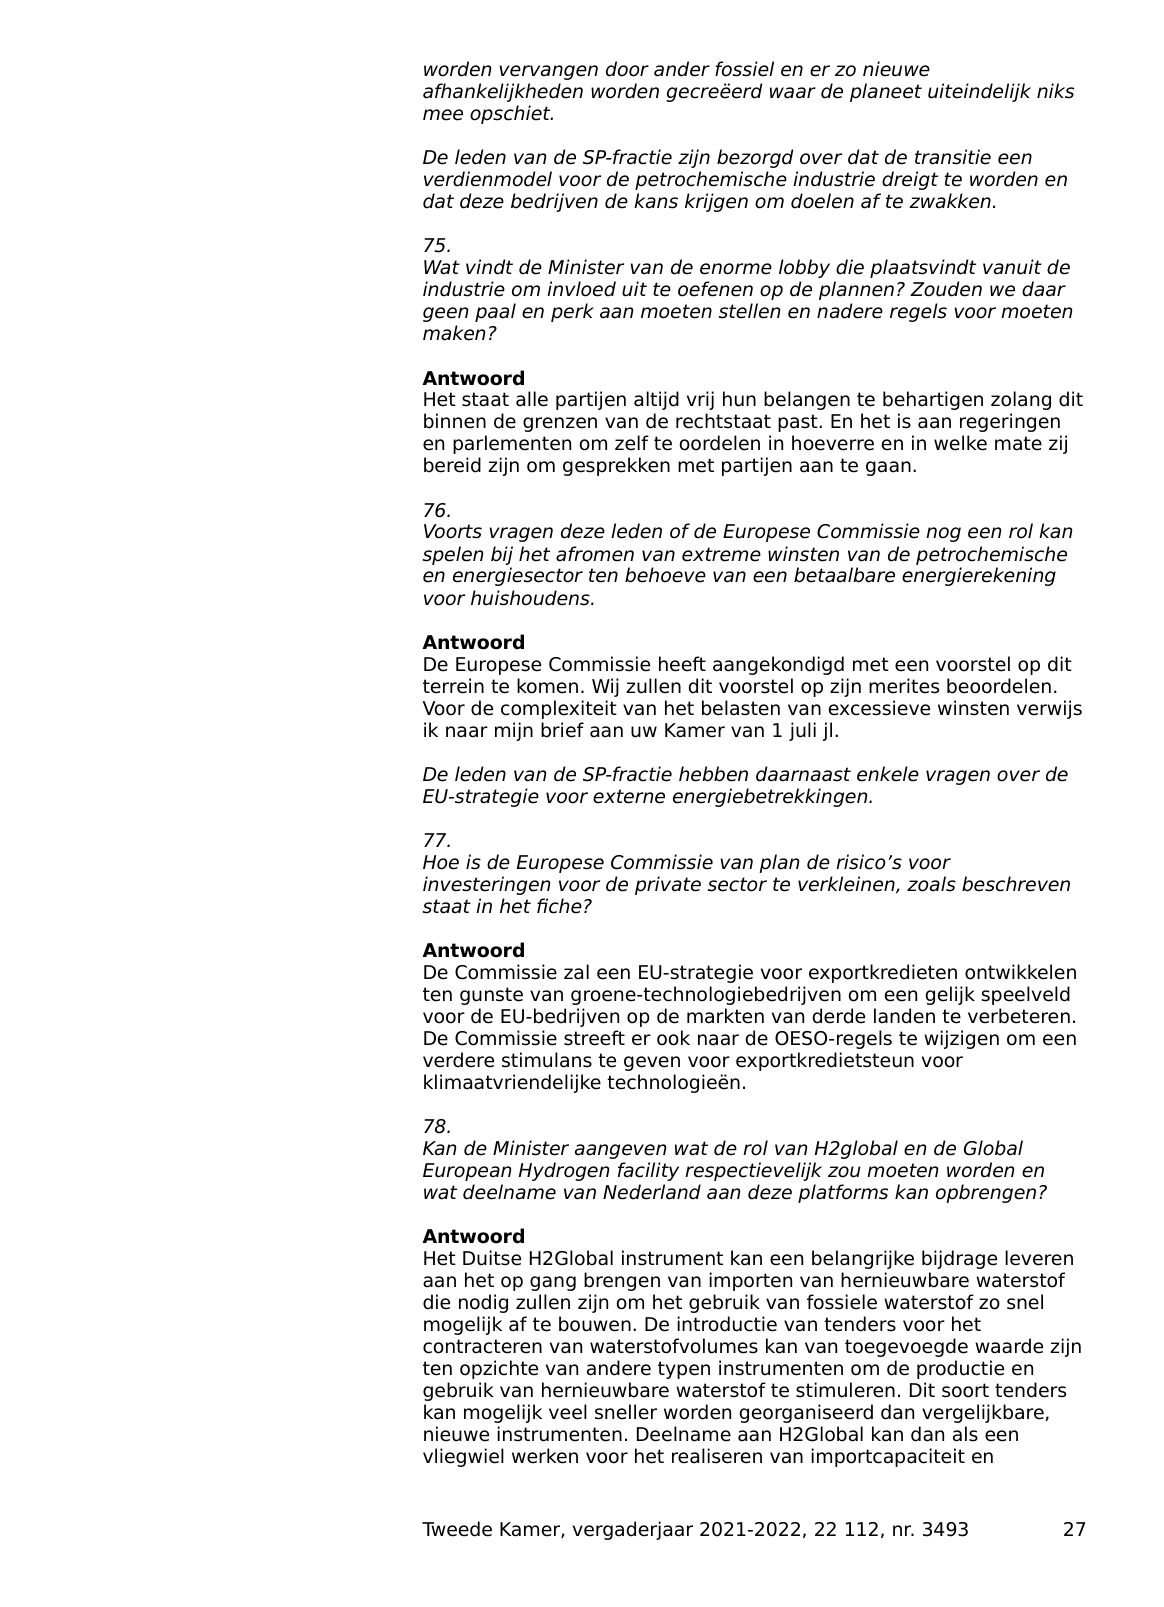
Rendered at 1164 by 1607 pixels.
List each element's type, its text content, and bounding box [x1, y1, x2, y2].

subtitle Antwoord [422, 940, 1087, 962]
text Het Duitse H2Global instrument kan een belangrijke bijdrage leveren aan het op gang brengen van importen van hernieuwbare waterstof die nodig zullen zijn om het gebruik van fossiele waterstof zo snel mogelijk af te bouwen. De introductie van tenders voor het contracteren van waterstofvolumes kan van toegevoegde waarde zijn ten opzichte van andere typen instrumenten om de productie en gebruik van hernieuwbare waterstof te stimuleren. Dit soort tenders kan mogelijk veel sneller worden georganiseerd dan vergelijkbare, nieuwe instrumenten. Deelname aan H2Global kan dan als een vliegwiel werken voor het realiseren van importcapaciteit en [422, 1248, 1087, 1468]
text 75. [422, 235, 1087, 257]
text De leden van de SP-fractie hebben daarnaast enkele vragen over de EU-strategie voor externe energiebetrekkingen. [422, 764, 1087, 808]
subtitle Antwoord [422, 1226, 1087, 1248]
text De Commissie zal een EU-strategie voor exportkredieten ontwikkelen ten gunste van groene-technologiebedrijven om een gelijk speelveld voor de EU-bedrijven op de markten van derde landen te verbeteren. De Commissie streeft er ook naar de OESO-regels te wijzigen om een verdere stimulans te geven voor exportkredietsteun voor klimaatvriendelijke technologieën. [422, 962, 1087, 1094]
text Het staat alle partijen altijd vrij hun belangen te behartigen zolang dit binnen de grenzen van de rechtstaat past. En het is aan regeringen en parlementen om zelf te oordelen in hoeverre en in welke mate zij bereid zijn om gesprekken met partijen aan te gaan. [422, 389, 1087, 477]
text De leden van de SP-fractie zijn bezorgd over dat de transitie een verdienmodel voor de petrochemische industrie dreigt te worden en dat deze bedrijven de kans krijgen om doelen af te zwakken. [422, 147, 1087, 213]
subtitle Antwoord [422, 367, 1087, 389]
text Wat vindt de Minister van de enorme lobby die plaatsvindt vanuit de industrie om invloed uit te oefenen op de plannen? Zouden we daar geen paal en perk aan moeten stellen en nadere regels voor moeten maken? [422, 257, 1087, 345]
text Kan de Minister aangeven wat de rol van H2global en de Global European Hydrogen facility respectievelijk zou moeten worden en wat deelname van Nederland aan deze platforms kan opbrengen? [422, 1138, 1087, 1204]
text Hoe is de Europese Commissie van plan de risico’s voor investeringen voor de private sector te verkleinen, zoals beschreven staat in het fiche? [422, 852, 1087, 918]
text De Europese Commissie heeft aangekondigd met een voorstel op dit terrein te komen. Wij zullen dit voorstel op zijn merites beoordelen. Voor de complexiteit van het belasten van excessieve winsten verwijs ik naar mijn brief aan uw Kamer van 1 juli jl. [422, 653, 1087, 741]
text 77. [422, 830, 1087, 852]
text 78. [422, 1116, 1087, 1138]
text 76. [422, 499, 1087, 521]
text Voorts vragen deze leden of de Europese Commissie nog een rol kan spelen bij het afromen van extreme winsten van de petrochemische en energiesector ten behoeve van een betaalbare energierekening voor huishoudens. [422, 521, 1087, 609]
text worden vervangen door ander fossiel en er zo nieuwe afhankelijkheden worden gecreëerd waar de planeet uiteindelijk niks mee opschiet. [422, 59, 1087, 125]
subtitle Antwoord [422, 632, 1087, 653]
